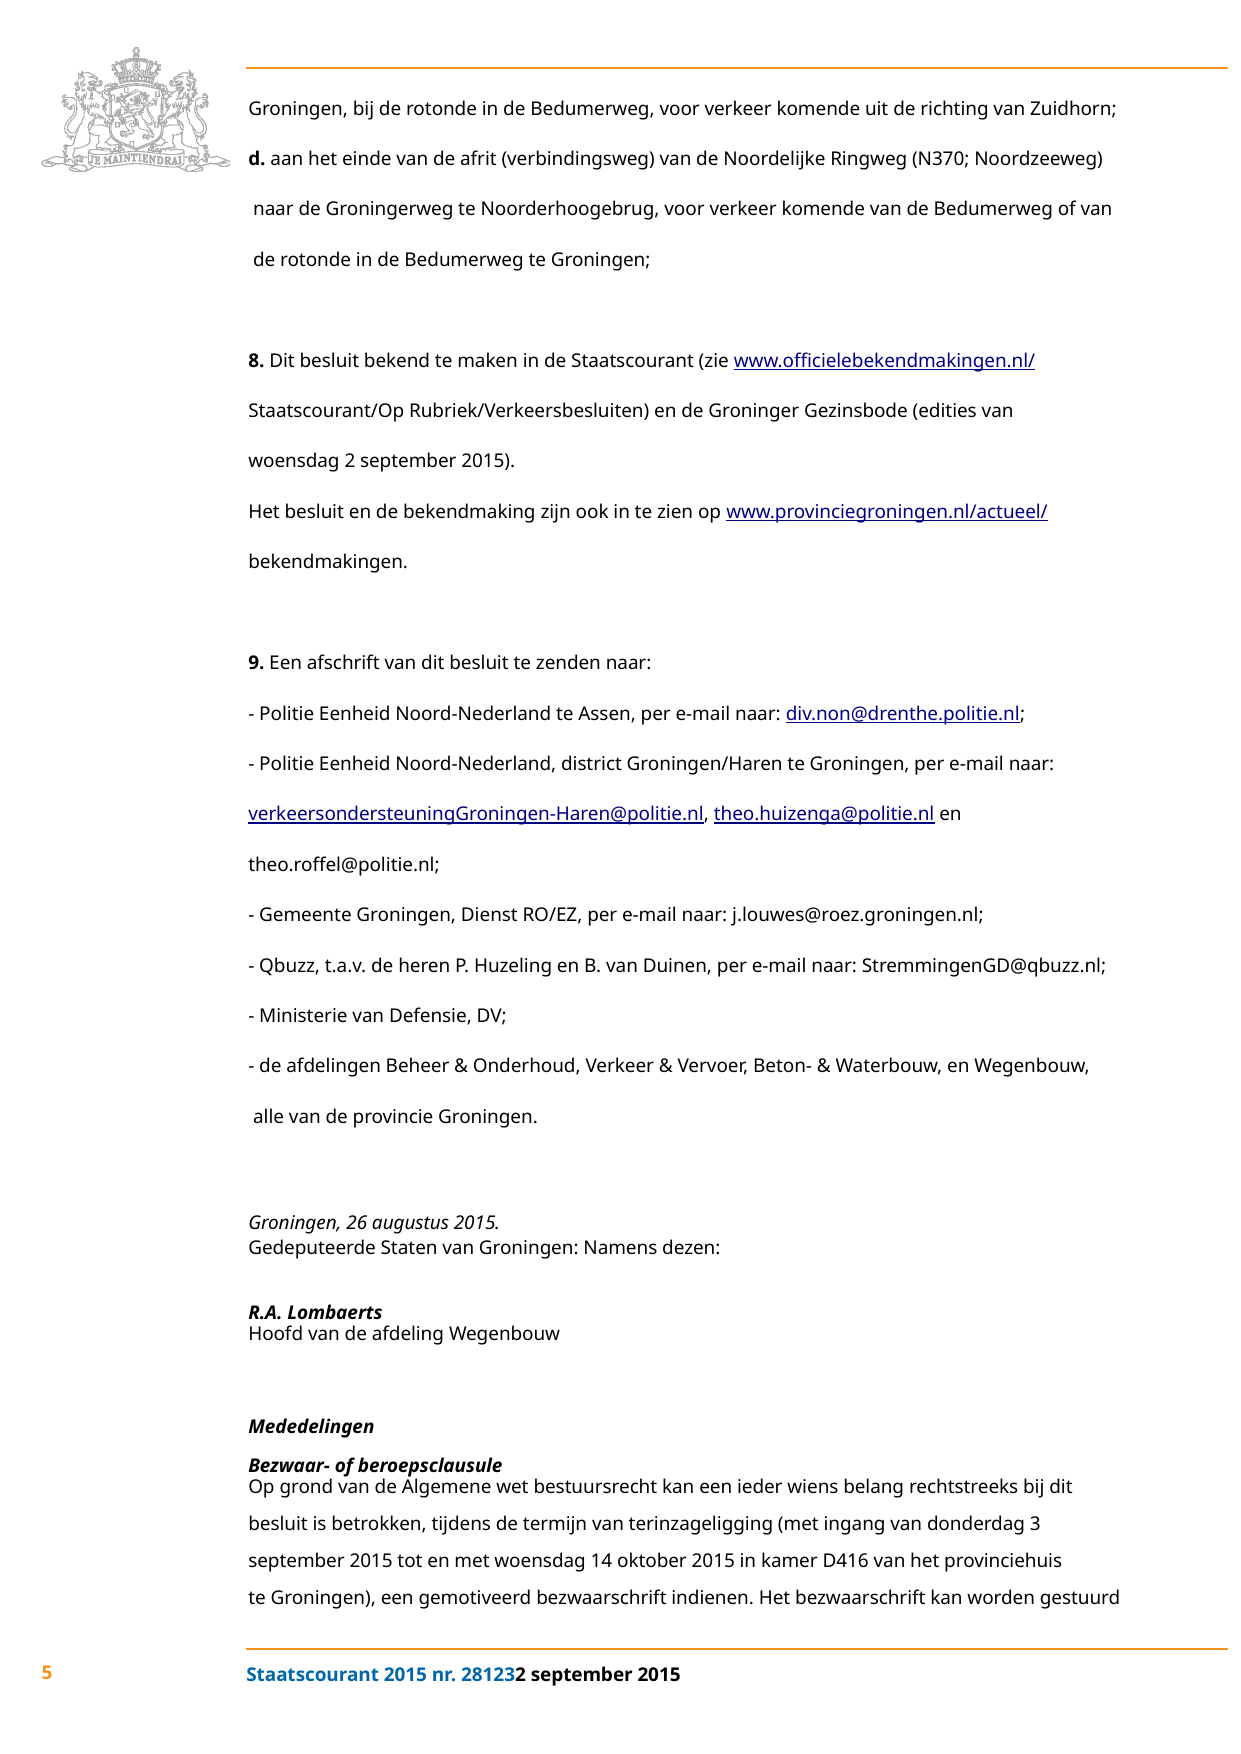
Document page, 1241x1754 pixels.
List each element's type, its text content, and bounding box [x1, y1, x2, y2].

text besluit is betrokken, tijdens de termijn van terinzageligging (met ingang van donderdag 3 [248, 1515, 1152, 1534]
text Staatscourant/Op Rubriek/Verkeersbesluiten) en de Groninger Gezinsbode (edities van [248, 397, 1152, 423]
text - Ministerie van Defensie, DV; [248, 1002, 1152, 1028]
text de rotonde in de Bedumerweg te Groningen; [248, 246, 1152, 272]
text alle van de provincie Groningen. [248, 1103, 1152, 1129]
text Groningen, 26 augustus 2015. [248, 1209, 1152, 1234]
text - Politie Eenheid Noord-Nederland te Assen, per e-mail naar: div.non@drenthe.politie.nl; [248, 700, 1152, 726]
text Mededelingen [248, 1413, 1152, 1438]
text R.A. Lombaerts [248, 1299, 1152, 1325]
text Gedeputeerde Staten van Groningen: Namens dezen: [248, 1234, 1152, 1260]
text verkeersondersteuningGroningen-Haren@politie.nl, theo.huizenga@politie.nl en [248, 801, 1152, 826]
text 8. Dit besluit bekend te maken in de Staatscourant (zie www.officielebekendmakingen.nl/ [248, 347, 1152, 373]
text Het besluit en de bekendmaking zijn ook in te zien op www.provinciegroningen.nl/actueel/ [248, 498, 1152, 524]
text d. aan het einde van de afrit (verbindingsweg) van de Noordelijke Ringweg (N370; Noordzeeweg) [248, 145, 1152, 171]
text theo.roffel@politie.nl; [248, 851, 1152, 877]
text Bezwaar- of beroepsclausule [248, 1452, 1152, 1478]
text - de afdelingen Beheer & Onderhoud, Verkeer & Vervoer, Beton- & Waterbouw, en Wegenbouw, [248, 1053, 1152, 1078]
text Hoofd van de afdeling Wegenbouw [248, 1325, 1152, 1344]
text Op grond van de Algemene wet bestuursrecht kan een ieder wiens belang rechtstreeks bij dit [248, 1478, 1152, 1497]
text september 2015 tot en met woensdag 14 oktober 2015 in kamer D416 van het provinciehuis [248, 1552, 1152, 1571]
text bekendmakingen. [248, 548, 1152, 574]
text - Gemeente Groningen, Dienst RO/EZ, per e-mail naar: j.louwes@roez.groningen.nl; [248, 901, 1152, 927]
text - Politie Eenheid Noord-Nederland, district Groningen/Haren te Groningen, per e-mail naar: [248, 750, 1152, 776]
text te Groningen), een gemotiveerd bezwaarschrift indienen. Het bezwaarschrift kan worden gestuurd [248, 1589, 1152, 1608]
text Groningen, bij de rotonde in de Bedumerweg, voor verkeer komende uit de richting van Zuidhorn; [248, 95, 1152, 121]
picture [41, 47, 231, 172]
text woensdag 2 september 2015). [248, 448, 1152, 473]
text naar de Groningerweg te Noorderhoogebrug, voor verkeer komende van de Bedumerweg of van [248, 196, 1152, 221]
text - Qbuzz, t.a.v. de heren P. Huzeling en B. van Duinen, per e-mail naar: StremmingenGD@qbuzz.nl; [248, 952, 1152, 978]
text 9. Een afschrift van dit besluit te zenden naar: [248, 649, 1152, 675]
